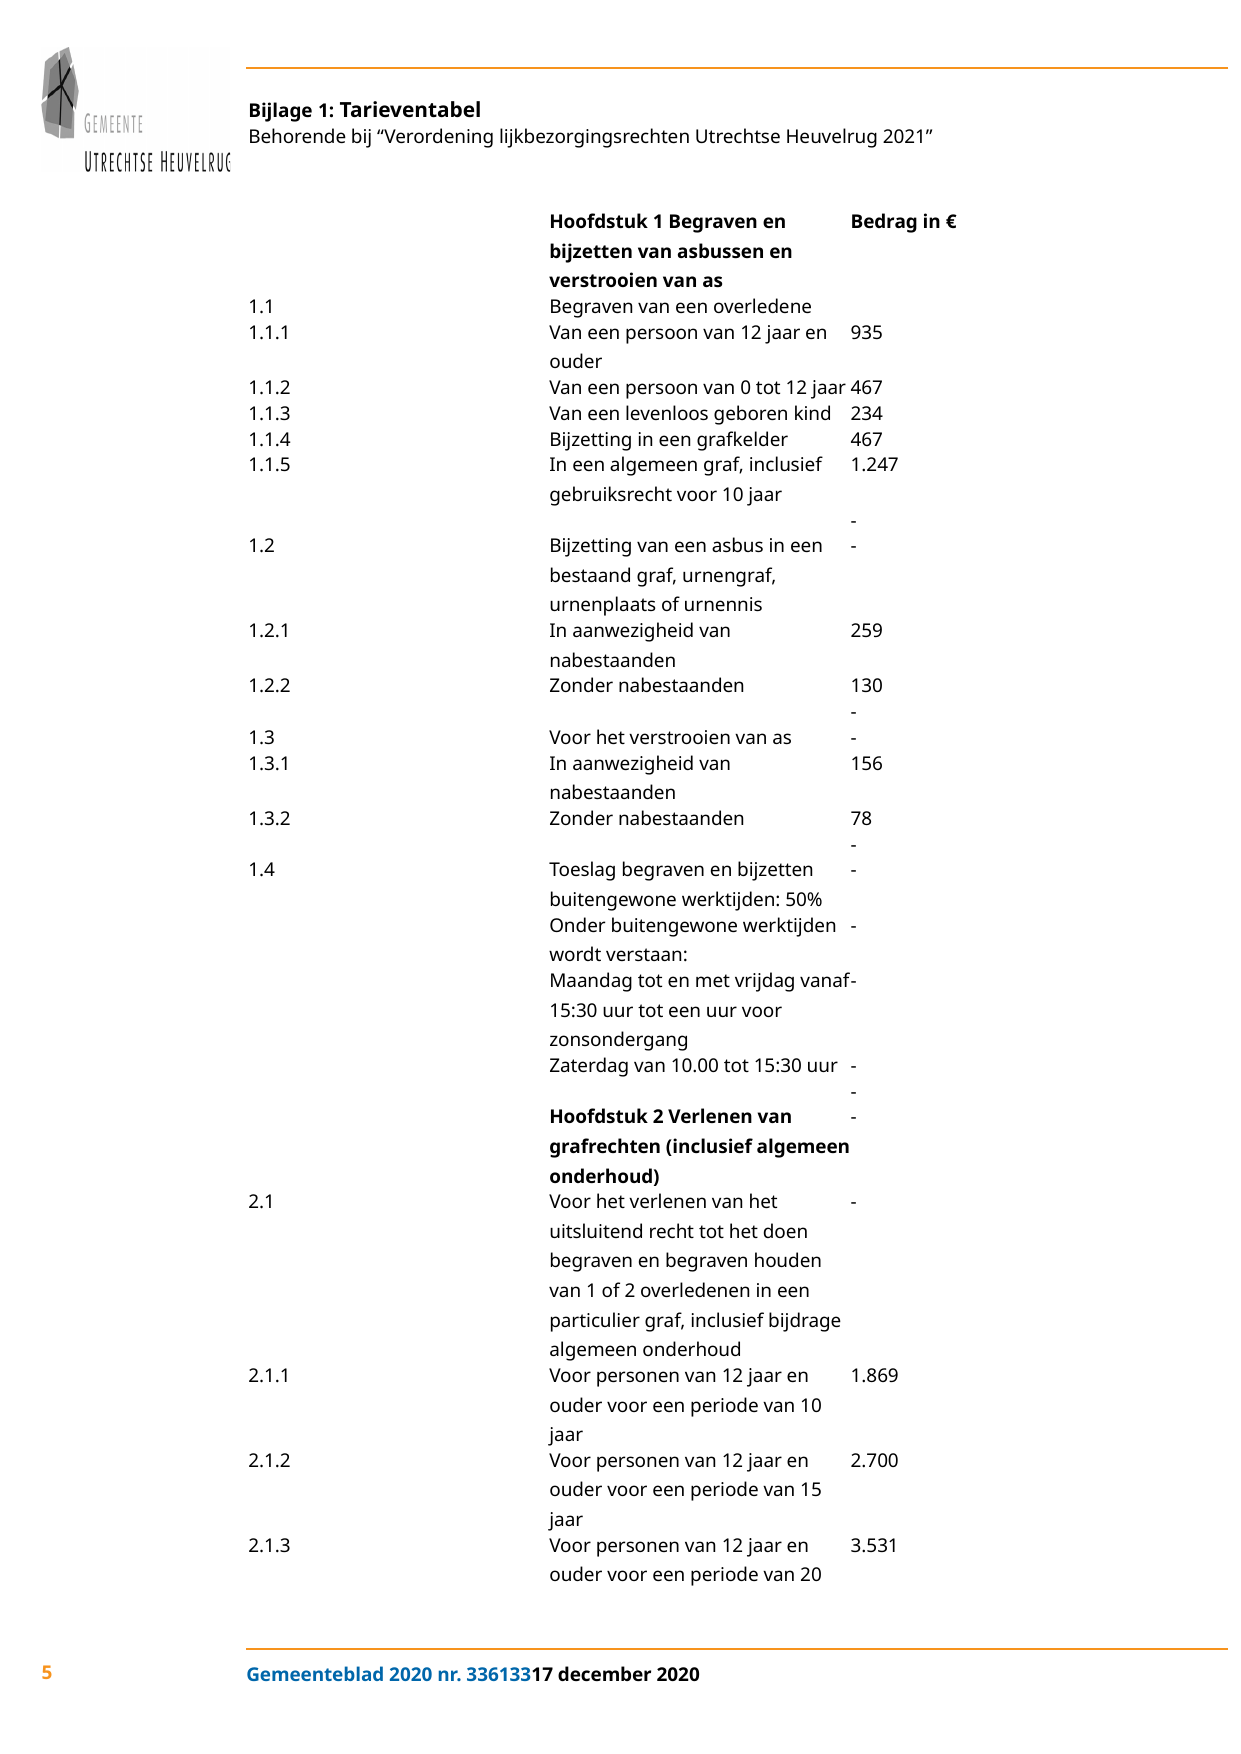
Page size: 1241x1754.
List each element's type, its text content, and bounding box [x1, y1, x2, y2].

text Behorende bij “Verordening lijkbezorgingsrechten Utrechtse Heuvelrug 2021” [248, 123, 1152, 149]
table_cell Bedrag in € [850, 208, 1152, 293]
table_cell In aanwezigheid van nabestaanden [549, 750, 850, 805]
table_cell 156 [850, 750, 1152, 805]
table_cell 1.1.5 [248, 451, 549, 507]
table_cell 2.1.3 [248, 1532, 549, 1587]
table_header [549, 183, 850, 208]
table_cell 1.3.2 [248, 805, 549, 831]
table_cell 1.2 [248, 533, 549, 617]
table_cell 2.1.1 [248, 1362, 549, 1447]
table_cell 1.1.1 [248, 319, 549, 374]
table_cell - [850, 912, 1152, 967]
table_cell [248, 507, 549, 532]
table_cell - [850, 857, 1152, 912]
table_cell Voor personen van 12 jaar en ouder voor een periode van 10 jaar [549, 1362, 850, 1447]
table_cell - [850, 831, 1152, 857]
table_cell 259 [850, 618, 1152, 673]
table_cell [850, 293, 1152, 319]
table_cell Begraven van een overledene [549, 293, 850, 319]
table_cell - [850, 967, 1152, 1052]
table_cell 2.700 [850, 1447, 1152, 1532]
table_cell Toeslag begraven en bijzetten buitengewone werktijden: 50% [549, 857, 850, 912]
table_cell Voor personen van 12 jaar en ouder voor een periode van 15 jaar [549, 1447, 850, 1532]
table_cell 1.2.2 [248, 673, 549, 698]
table_cell 1.1 [248, 293, 549, 319]
table_cell Voor het verlenen van het uitsluitend recht tot het doen begraven en begraven houden van 1 of 2 overledenen in een particulier graf, inclusief bijdrage algemeen onderhoud [549, 1189, 850, 1362]
table_cell Van een persoon van 0 tot 12 jaar [549, 374, 850, 400]
table_cell 78 [850, 805, 1152, 831]
table_cell [248, 1052, 549, 1078]
table_cell Hoofdstuk 1 Begraven en bijzetten van asbussen en verstrooien van as [549, 208, 850, 293]
table_cell 935 [850, 319, 1152, 374]
table_cell 234 [850, 400, 1152, 426]
table_cell Voor het verstrooien van as [549, 724, 850, 750]
table_cell [248, 208, 549, 293]
table_cell 467 [850, 426, 1152, 451]
table_cell 2.1.2 [248, 1447, 549, 1532]
table_cell 1.1.2 [248, 374, 549, 400]
table_cell 130 [850, 673, 1152, 698]
table_cell [248, 1104, 549, 1188]
text Bijlage 1: Tarieventabel [248, 95, 1152, 123]
picture [41, 47, 231, 172]
table_cell - [850, 1189, 1152, 1362]
table_cell Zonder nabestaanden [549, 673, 850, 698]
table_cell - [850, 1078, 1152, 1104]
table_cell Voor personen van 12 jaar en ouder voor een periode van 20 [549, 1532, 850, 1587]
table_cell In een algemeen graf, inclusief gebruiksrecht voor 10 jaar [549, 451, 850, 507]
table_cell Maandag tot en met vrijdag vanaf 15:30 uur tot een uur voor zonsondergang [549, 967, 850, 1052]
table_cell 1.1.4 [248, 426, 549, 451]
table_cell 1.869 [850, 1362, 1152, 1447]
table_cell Hoofdstuk 2 Verlenen van grafrechten (inclusief algemeen onderhoud) [549, 1104, 850, 1188]
table_cell In aanwezigheid van nabestaanden [549, 618, 850, 673]
table_cell - [850, 724, 1152, 750]
table_cell [248, 1078, 549, 1104]
table_cell [549, 1078, 850, 1104]
table_cell - [850, 699, 1152, 724]
table_cell 1.2.1 [248, 618, 549, 673]
table_cell - [850, 507, 1152, 532]
table_cell - [850, 1104, 1152, 1188]
table_cell Zaterdag van 10.00 tot 15:30 uur [549, 1052, 850, 1078]
table_cell [549, 831, 850, 857]
table_header [248, 183, 549, 208]
table_cell 2.1 [248, 1189, 549, 1362]
table_cell - [850, 533, 1152, 617]
table_cell Van een levenloos geboren kind [549, 400, 850, 426]
table_cell [248, 699, 549, 724]
table_cell Bijzetting in een grafkelder [549, 426, 850, 451]
table_cell 1.247 [850, 451, 1152, 507]
table_cell Zonder nabestaanden [549, 805, 850, 831]
table_cell 3.531 [850, 1532, 1152, 1587]
table_cell [549, 699, 850, 724]
table_cell 467 [850, 374, 1152, 400]
table_cell 1.4 [248, 857, 549, 912]
table_cell - [850, 1052, 1152, 1078]
table_cell Onder buitengewone werktijden wordt verstaan: [549, 912, 850, 967]
table_cell Bijzetting van een asbus in een bestaand graf, urnengraf, urnenplaats of urnennis [549, 533, 850, 617]
table_cell 1.3 [248, 724, 549, 750]
table_cell Van een persoon van 12 jaar en ouder [549, 319, 850, 374]
table_cell [248, 967, 549, 1052]
table_header [850, 183, 1152, 208]
table_cell 1.1.3 [248, 400, 549, 426]
table_cell [248, 912, 549, 967]
table_cell [248, 831, 549, 857]
table_cell 1.3.1 [248, 750, 549, 805]
table_cell [549, 507, 850, 532]
